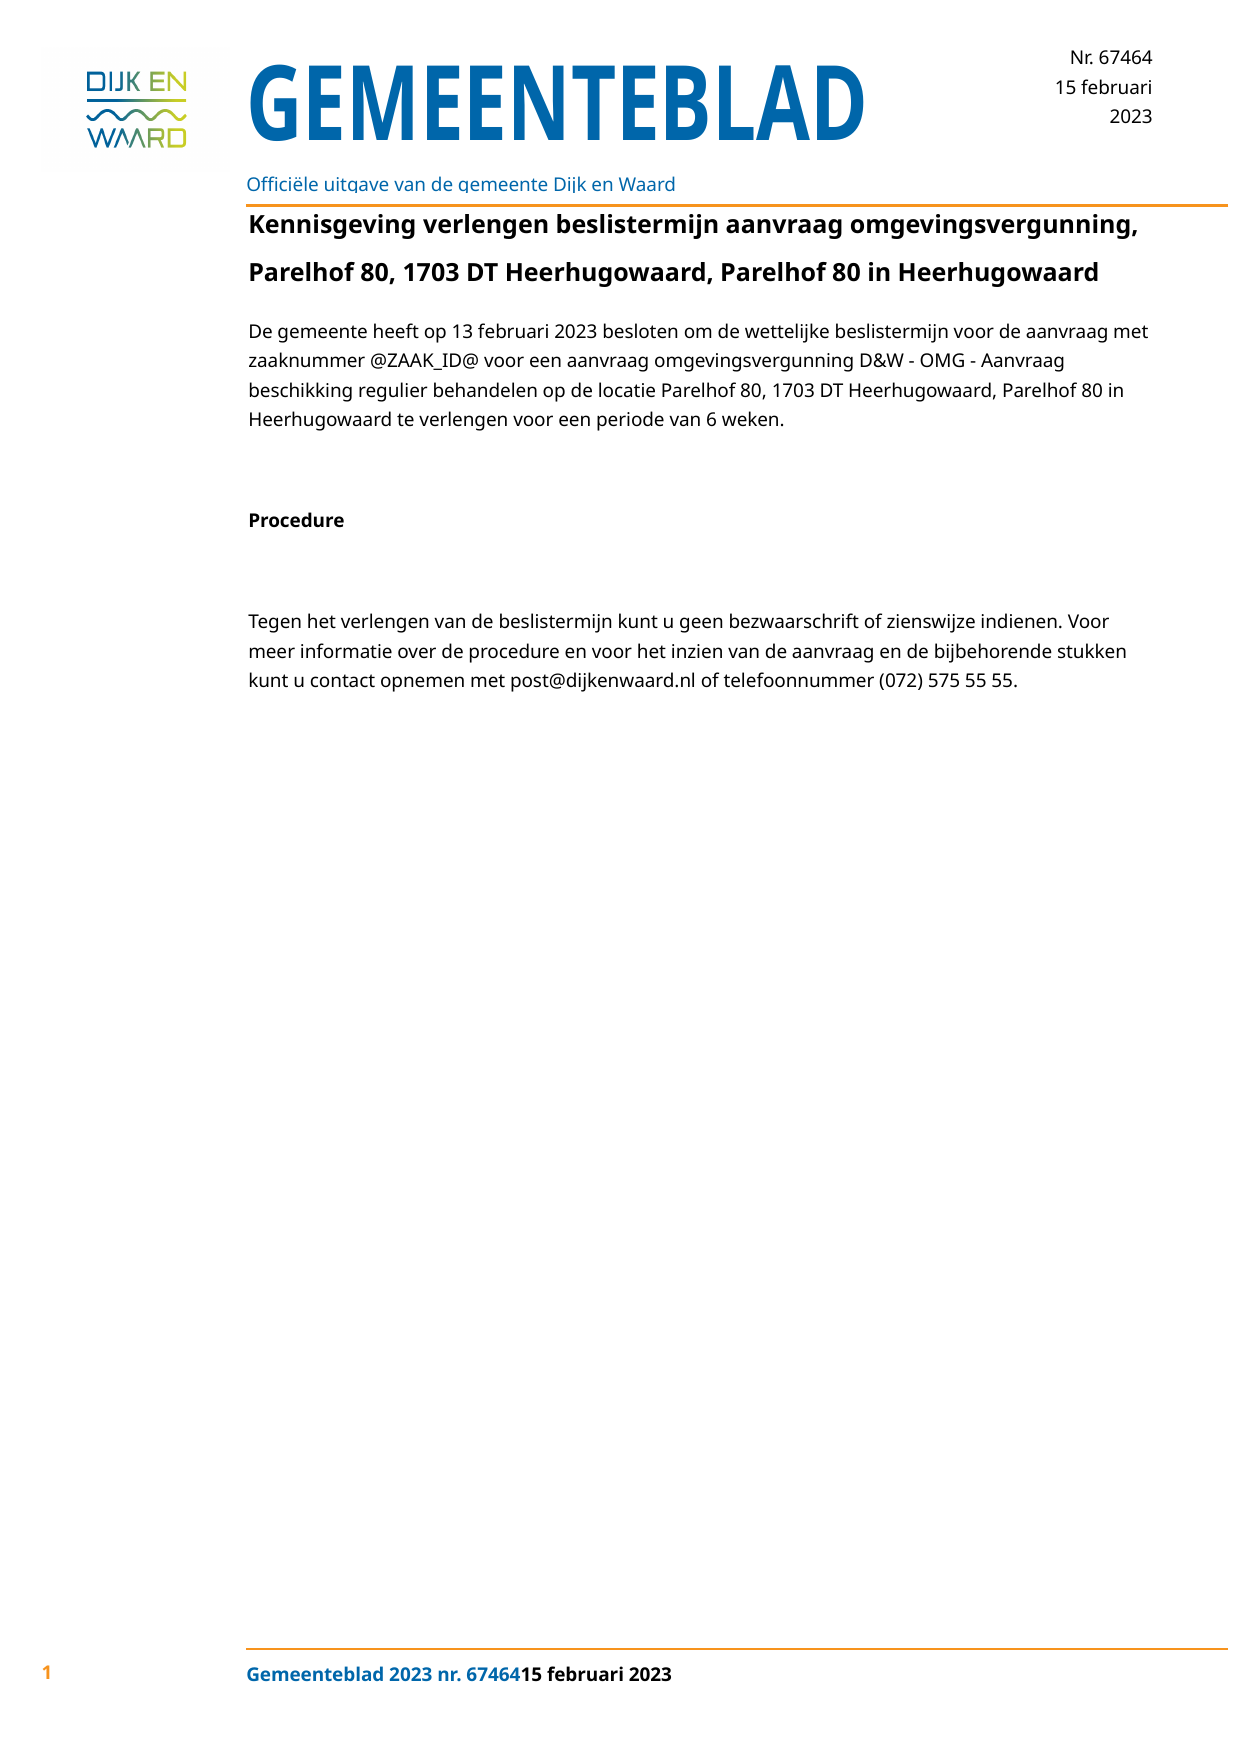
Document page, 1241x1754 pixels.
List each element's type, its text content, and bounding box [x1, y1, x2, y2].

picture [41, 47, 231, 172]
text Procedure [248, 507, 1152, 533]
text De gemeente heeft op 13 februari 2023 besloten om de wettelijke beslistermijn voor de aanvraag met zaaknummer @ZAAK_ID@ voor een aanvraag omgevingsvergunning D&W - OMG - Aanvraag beschikking regulier behandelen op de locatie Parelhof 80, 1703 DT Heerhugowaard, Parelhof 80 in Heerhugowaard te verlengen voor een periode van 6 weken. [248, 318, 1152, 432]
text Kennisgeving verlengen beslistermijn aanvraag omgevingsvergunning, Parelhof 80, 1703 DT Heerhugowaard, Parelhof 80 in Heerhugowaard [248, 207, 1152, 288]
text Tegen het verlengen van de beslistermijn kunt u geen bezwaarschrift of zienswijze indienen. Voor meer informatie over de procedure en voor het inzien van de aanvraag en de bijbehorende stukken kunt u contact opnemen met post@dijkenwaard.nl of telefoonnummer (072) 575 55 55. [248, 608, 1152, 693]
